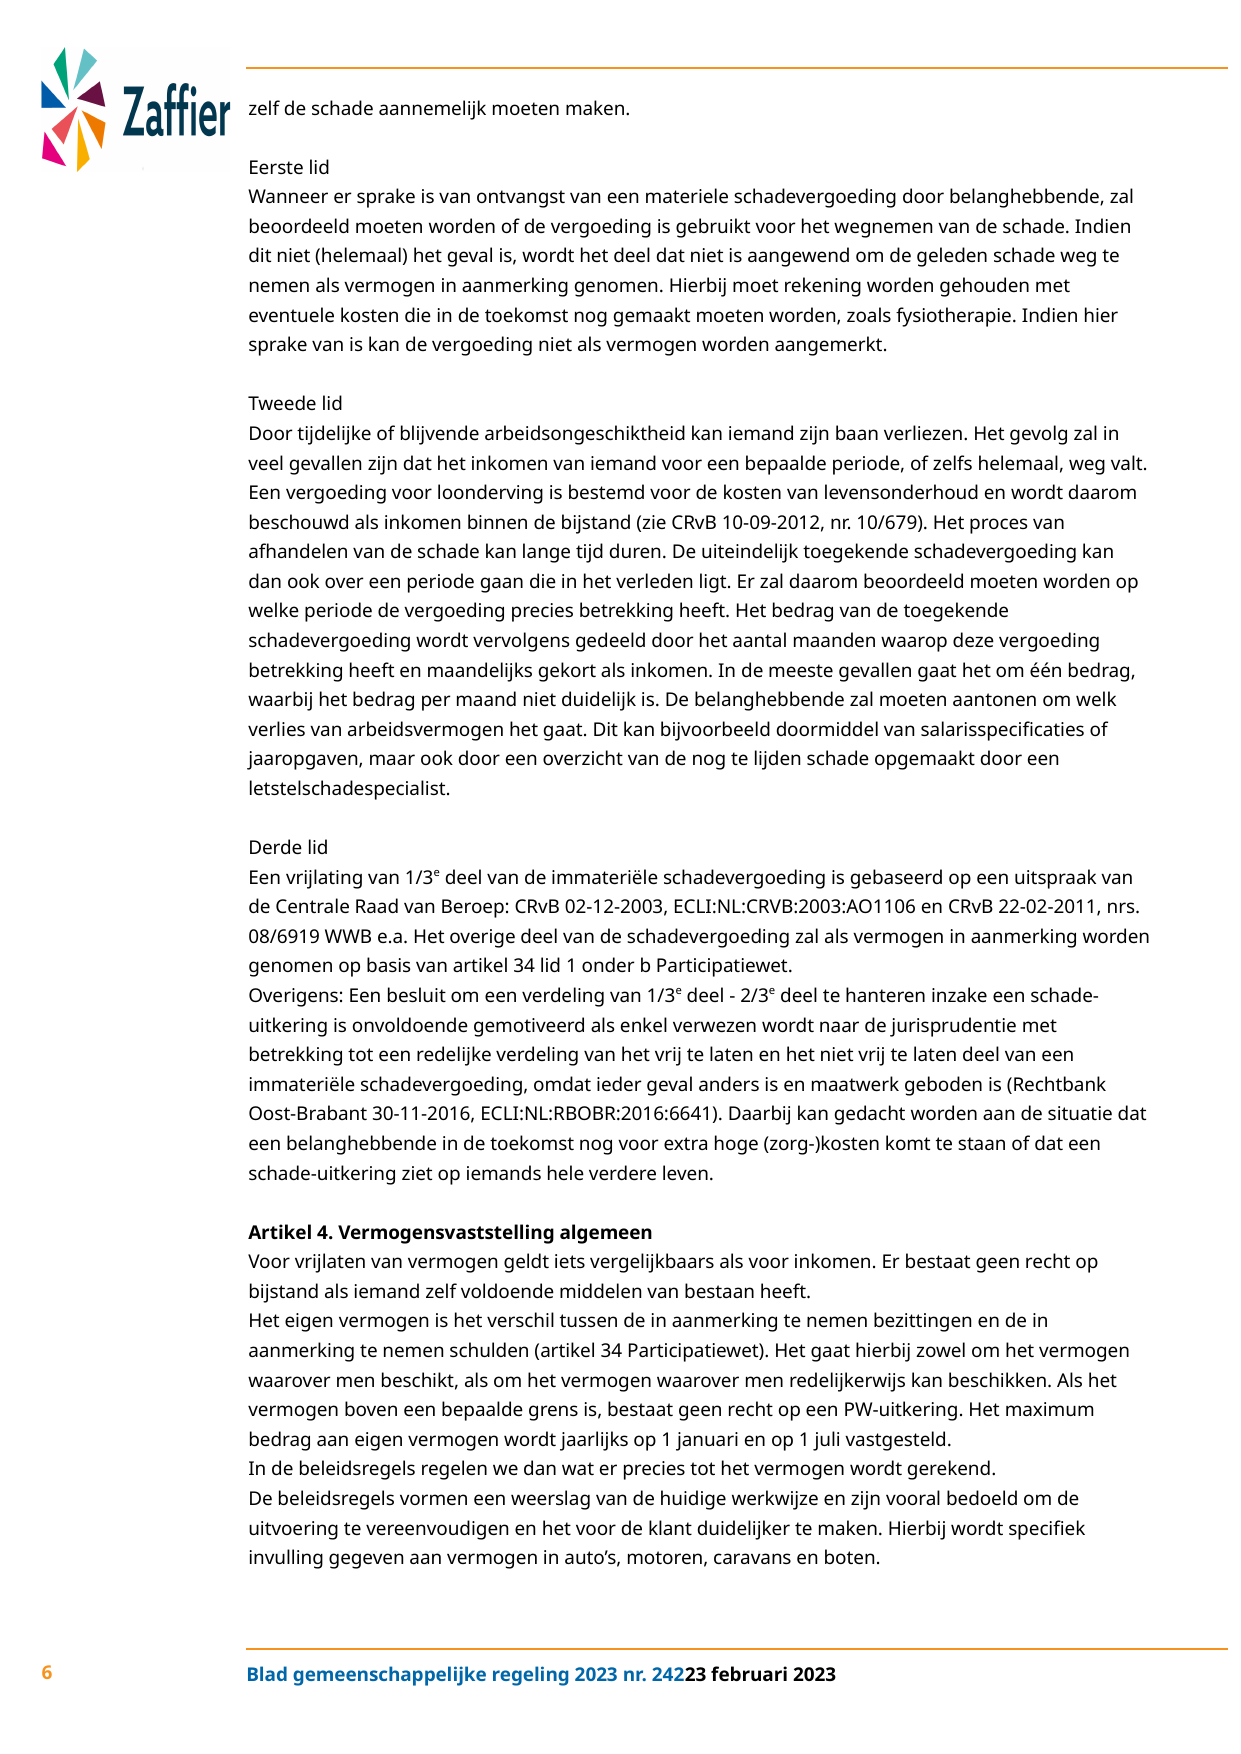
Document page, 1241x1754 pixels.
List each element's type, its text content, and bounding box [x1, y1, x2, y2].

text Wanneer er sprake is van ontvangst van een materiele schadevergoeding door belanghebbende, zal beoordeeld moeten worden of de vergoeding is gebruikt voor het wegnemen van de schade. Indien dit niet (helemaal) het geval is, wordt het deel dat niet is aangewend om de geleden schade weg te nemen als vermogen in aanmerking genomen. Hierbij moet rekening worden gehouden met eventuele kosten die in de toekomst nog gemaakt moeten worden, zoals fysiotherapie. Indien hier sprake van is kan de vergoeding niet als vermogen worden aangemerkt. [248, 183, 1152, 357]
text Tweede lid [248, 391, 1152, 416]
text Artikel 4. Vermogensvaststelling algemeen [248, 1219, 1152, 1245]
text Eerste lid [248, 154, 1152, 180]
text Voor vrijlaten van vermogen geldt iets vergelijkbaars als voor inkomen. Er bestaat geen recht op bijstand als iemand zelf voldoende middelen van bestaan heeft. [248, 1248, 1152, 1304]
text Derde lid [248, 834, 1152, 860]
text Overigens: Een besluit om een verdeling van 1/3e deel - 2/3e deel te hanteren inzake een schade-uitkering is onvoldoende gemotiveerd als enkel verwezen wordt naar de jurisprudentie met betrekking tot een redelijke verdeling van het vrij te laten en het niet vrij te laten deel van een immateriële schadevergoeding, omdat ieder geval anders is en maatwerk geboden is (Rechtbank Oost-Brabant 30-11-2016, ECLI:NL:RBOBR:2016:6641). Daarbij kan gedacht worden aan de situatie dat een belanghebbende in de toekomst nog voor extra hoge (zorg-)kosten komt te staan of dat een schade-uitkering ziet op iemands hele verdere leven. [248, 982, 1152, 1186]
picture [41, 47, 231, 172]
text In de beleidsregels regelen we dan wat er precies tot het vermogen wordt gerekend. [248, 1456, 1152, 1481]
text Door tijdelijke of blijvende arbeidsongeschiktheid kan iemand zijn baan verliezen. Het gevolg zal in veel gevallen zijn dat het inkomen van iemand voor een bepaalde periode, of zelfs helemaal, weg valt. Een vergoeding voor loonderving is bestemd voor de kosten van levensonderhoud en wordt daarom beschouwd als inkomen binnen de bijstand (zie CRvB 10-09-2012, nr. 10/679). Het proces van afhandelen van de schade kan lange tijd duren. De uiteindelijk toegekende schadevergoeding kan dan ook over een periode gaan die in het verleden ligt. Er zal daarom beoordeeld moeten worden op welke periode de vergoeding precies betrekking heeft. Het bedrag van de toegekende schadevergoeding wordt vervolgens gedeeld door het aantal maanden waarop deze vergoeding betrekking heeft en maandelijks gekort als inkomen. In de meeste gevallen gaat het om één bedrag, waarbij het bedrag per maand niet duidelijk is. De belanghebbende zal moeten aantonen om welk verlies van arbeidsvermogen het gaat. Dit kan bijvoorbeeld doormiddel van salarisspecificaties of jaaropgaven, maar ook door een overzicht van de nog te lijden schade opgemaakt door een letstelschadespecialist. [248, 420, 1152, 801]
text Een vrijlating van 1/3e deel van de immateriële schadevergoeding is gebaseerd op een uitspraak van de Centrale Raad van Beroep: CRvB 02-12-2003, ECLI:NL:CRVB:2003:AO1106 en CRvB 22-02-2011, nrs. 08/6919 WWB e.a. Het overige deel van de schadevergoeding zal als vermogen in aanmerking worden genomen op basis van artikel 34 lid 1 onder b Participatiewet. [248, 864, 1152, 978]
text zelf de schade aannemelijk moeten maken. [248, 95, 1152, 121]
text De beleidsregels vormen een weerslag van de huidige werkwijze en zijn vooral bedoeld om de uitvoering te vereenvoudigen en het voor de klant duidelijker te maken. Hierbij wordt specifiek invulling gegeven aan vermogen in auto’s, motoren, caravans en boten. [248, 1485, 1152, 1570]
text Het eigen vermogen is het verschil tussen de in aanmerking te nemen bezittingen en de in aanmerking te nemen schulden (artikel 34 Participatiewet). Het gaat hierbij zowel om het vermogen waarover men beschikt, als om het vermogen waarover men redelijkerwijs kan beschikken. Als het vermogen boven een bepaalde grens is, bestaat geen recht op een PW-uitkering. Het maximum bedrag aan eigen vermogen wordt jaarlijks op 1 januari en op 1 juli vastgesteld. [248, 1308, 1152, 1452]
